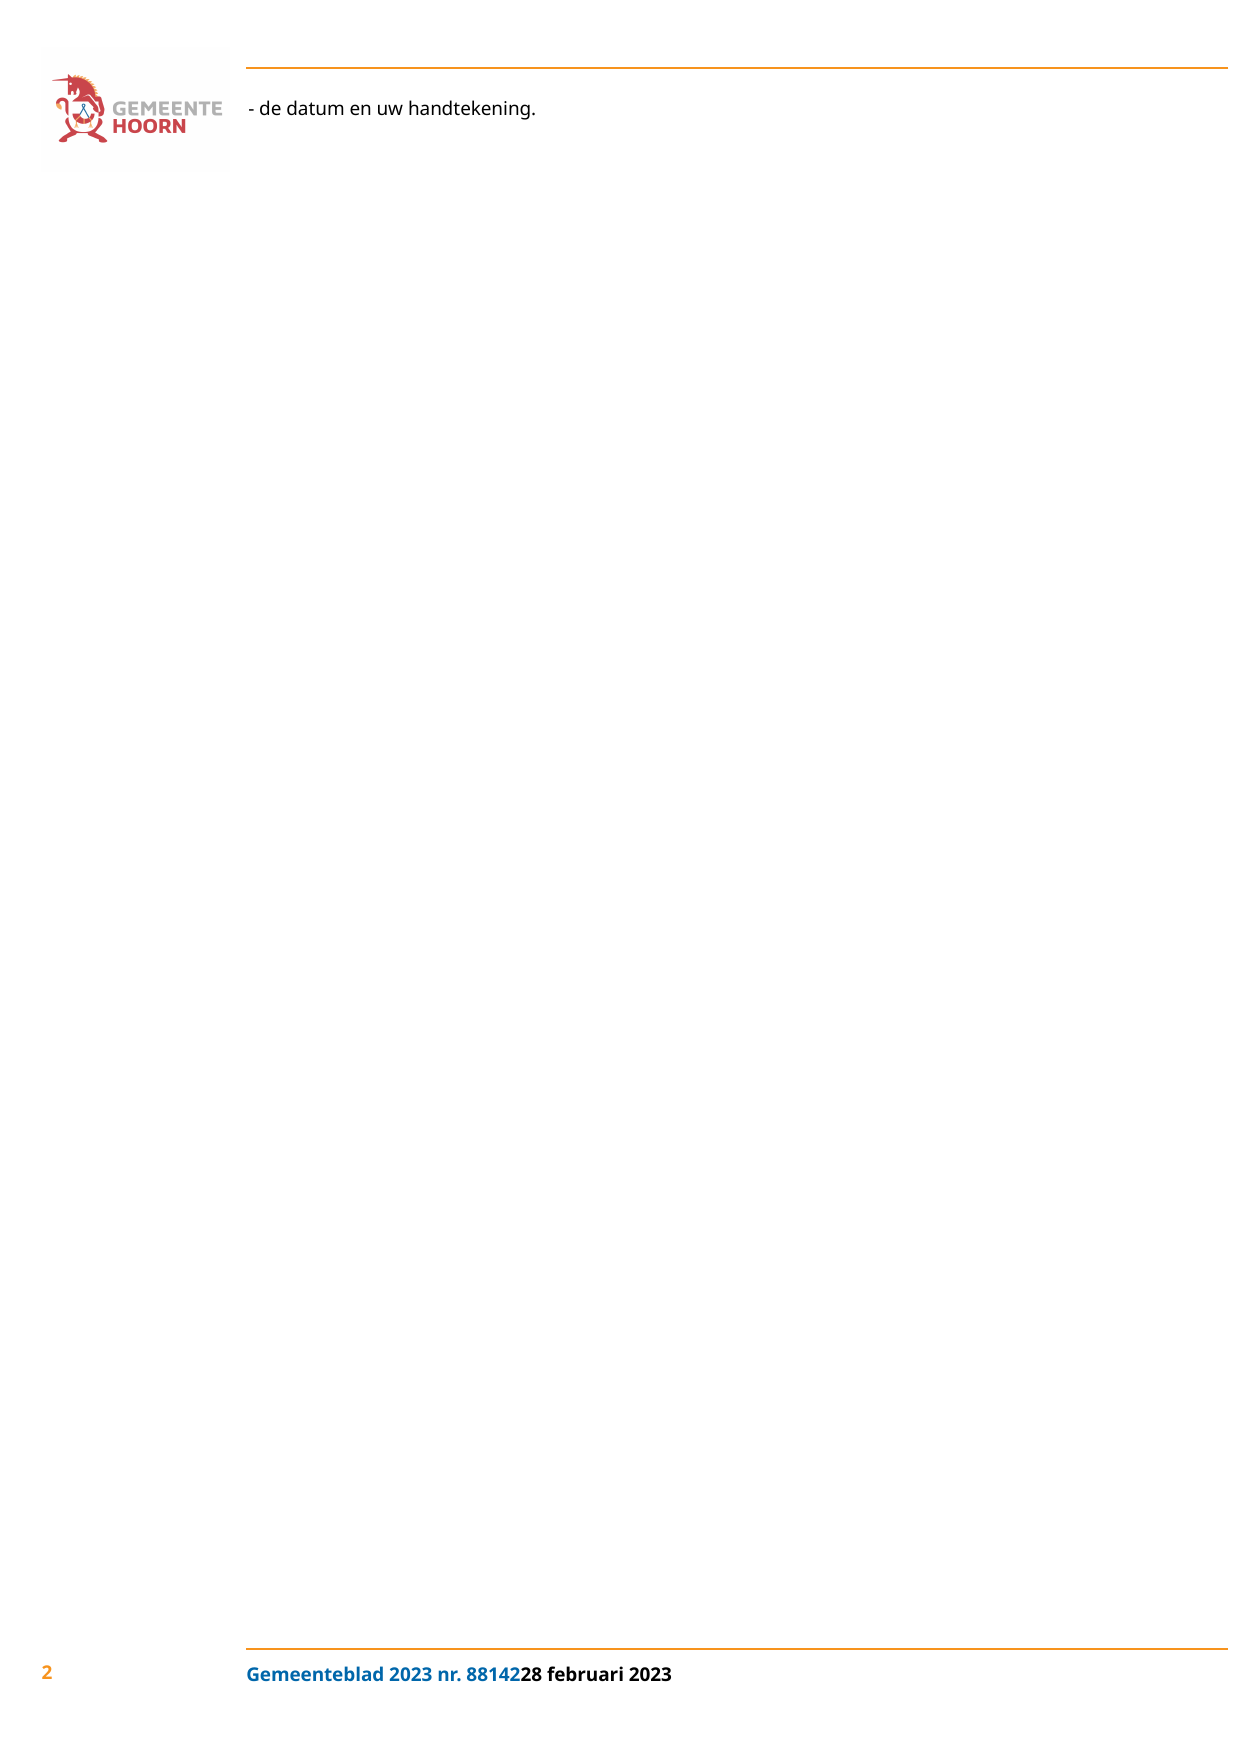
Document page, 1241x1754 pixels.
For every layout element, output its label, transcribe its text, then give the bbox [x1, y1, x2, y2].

text - de datum en uw handtekening. [248, 95, 1152, 121]
picture [41, 47, 231, 172]
